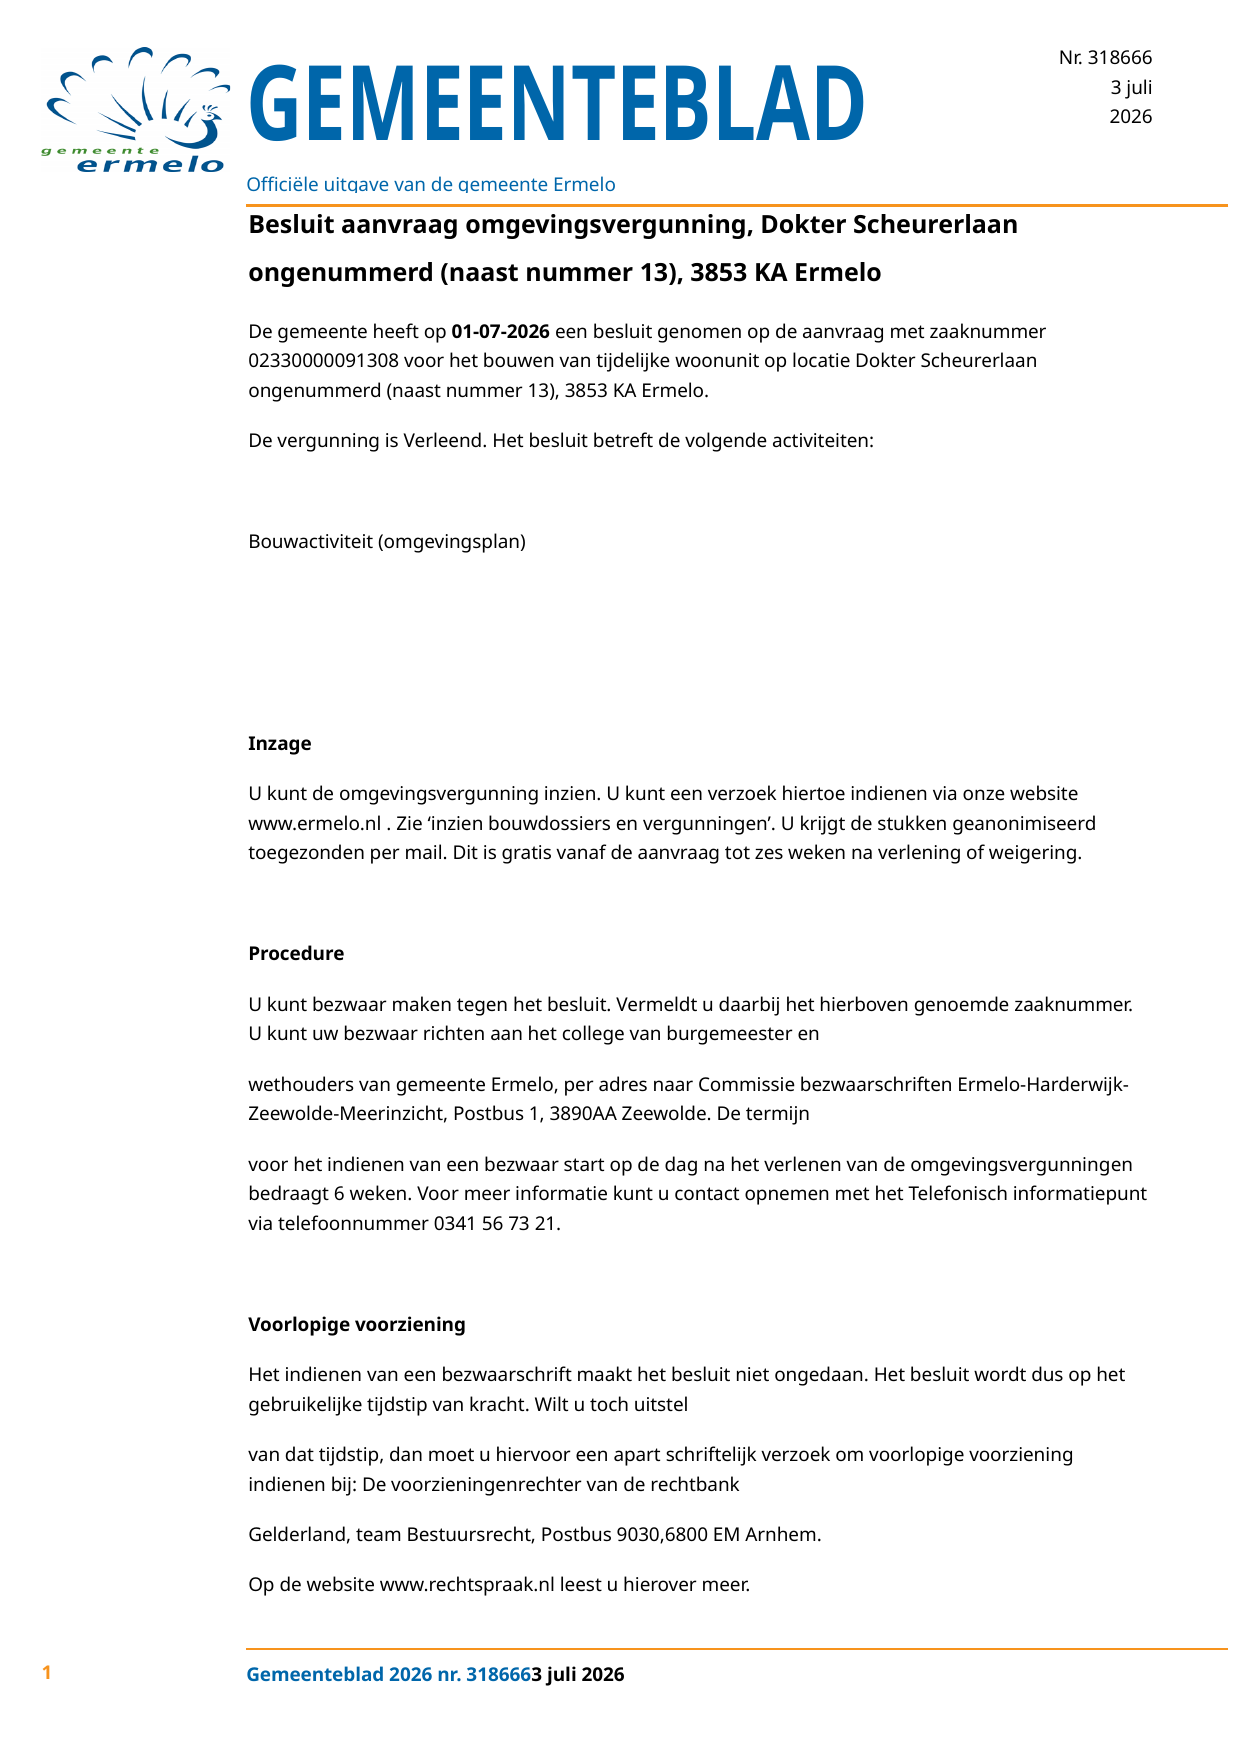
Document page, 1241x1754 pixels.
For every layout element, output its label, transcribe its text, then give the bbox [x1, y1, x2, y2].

text De gemeente heeft op 01-07-2026 een besluit genomen op de aanvraag met zaaknummer 02330000091308 voor het bouwen van tijdelijke woonunit op locatie Dokter Scheurerlaan ongenummerd (naast nummer 13), 3853 KA Ermelo. [248, 318, 1152, 403]
text De vergunning is Verleend. Het besluit betreft de volgende activiteiten: [248, 427, 1152, 453]
text U kunt bezwaar maken tegen het besluit. Vermeldt u daarbij het hierboven genoemde zaaknummer. U kunt uw bezwaar richten aan het college van burgemeester en [248, 991, 1152, 1046]
text U kunt de omgevingsvergunning inzien. U kunt een verzoek hiertoe indienen via onze website www.ermelo.nl . Zie ‘inzien bouwdossiers en vergunningen’. U krijgt de stukken geanonimiseerd toegezonden per mail. Dit is gratis vanaf de aanvraag tot zes weken na verlening of weigering. [248, 780, 1152, 865]
text voor het indienen van een bezwaar start op de dag na het verlenen van de omgevingsvergunningen bedraagt 6 weken. Voor meer informatie kunt u contact opnemen met het Telefonisch informatiepunt via telefoonnummer 0341 56 73 21. [248, 1151, 1152, 1236]
text Besluit aanvraag omgevingsvergunning, Dokter Scheurerlaan ongenummerd (naast nummer 13), 3853 KA Ermelo [248, 207, 1152, 288]
picture [41, 47, 231, 172]
text van dat tijdstip, dan moet u hiervoor een apart schriftelijk verzoek om voorlopige voorziening indienen bij: De voorzieningenrechter van de rechtbank [248, 1441, 1152, 1497]
text Gelderland, team Bestuursrecht, Postbus 9030,6800 EM Arnhem. [248, 1521, 1152, 1547]
text Het indienen van een bezwaarschrift maakt het besluit niet ongedaan. Het besluit wordt dus op het gebruikelijke tijdstip van kracht. Wilt u toch uitstel [248, 1361, 1152, 1417]
text Inzage [248, 730, 1152, 756]
text Op de website www.rechtspraak.nl leest u hierover meer. [248, 1572, 1152, 1597]
text wethouders van gemeente Ermelo, per adres naar Commissie bezwaarschriften Ermelo-Harderwijk-Zeewolde-Meerinzicht, Postbus 1, 3890AA Zeewolde. De termijn [248, 1071, 1152, 1126]
text Procedure [248, 940, 1152, 966]
text Voorlopige voorziening [248, 1311, 1152, 1337]
text Bouwactiviteit (omgevingsplan) [248, 528, 1152, 554]
